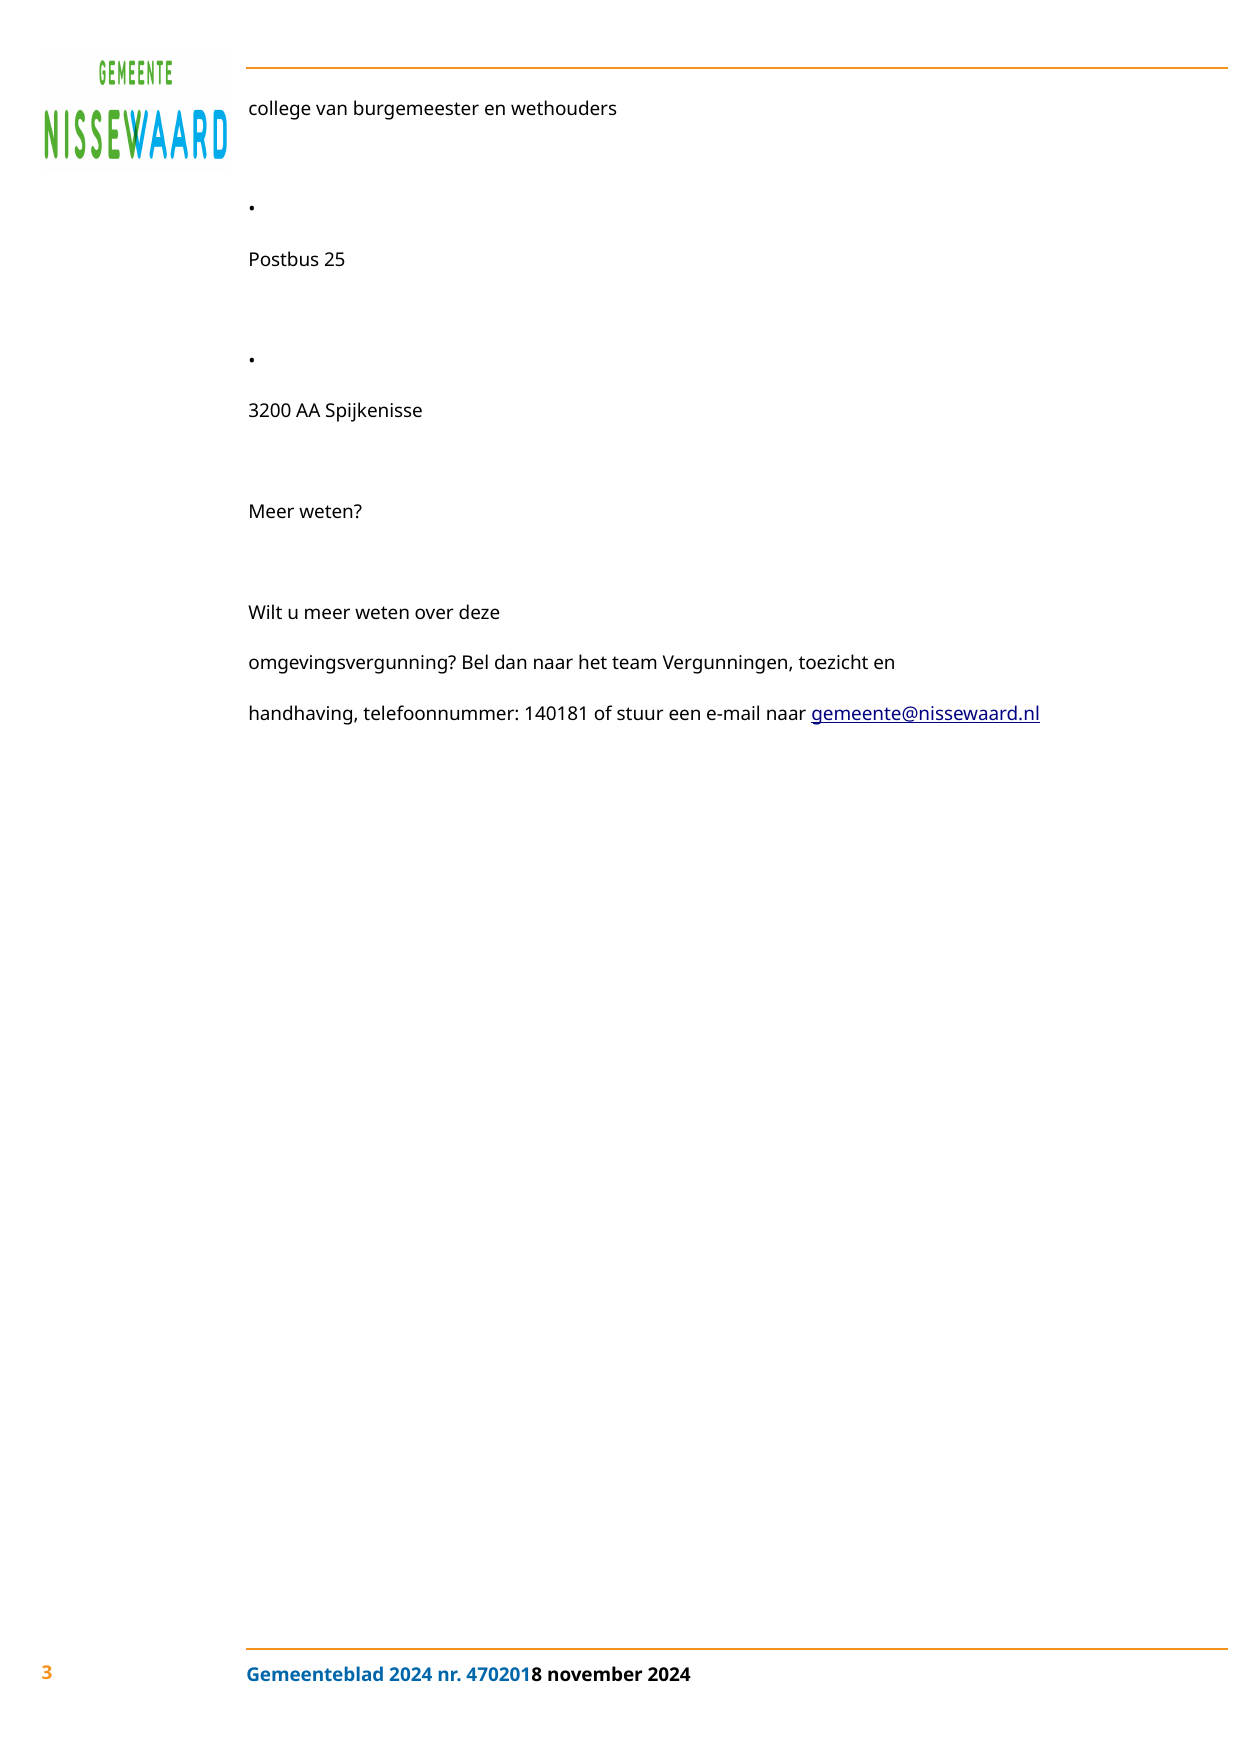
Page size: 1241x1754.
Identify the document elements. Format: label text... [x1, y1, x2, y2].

text Wilt u meer weten over deze [248, 599, 1152, 625]
text Postbus 25 [248, 246, 1152, 272]
text • [248, 347, 1152, 373]
text college van burgemeester en wethouders [248, 95, 1152, 121]
picture [41, 47, 231, 172]
text handhaving, telefoonnummer: 140181 of stuur een e-mail naar gemeente@nissewaard.nl [248, 700, 1152, 726]
text omgevingsvergunning? Bel dan naar het team Vergunningen, toezicht en [248, 649, 1152, 675]
text 3200 AA Spijkenisse [248, 397, 1152, 423]
text • [248, 196, 1152, 221]
text Meer weten? [248, 498, 1152, 524]
